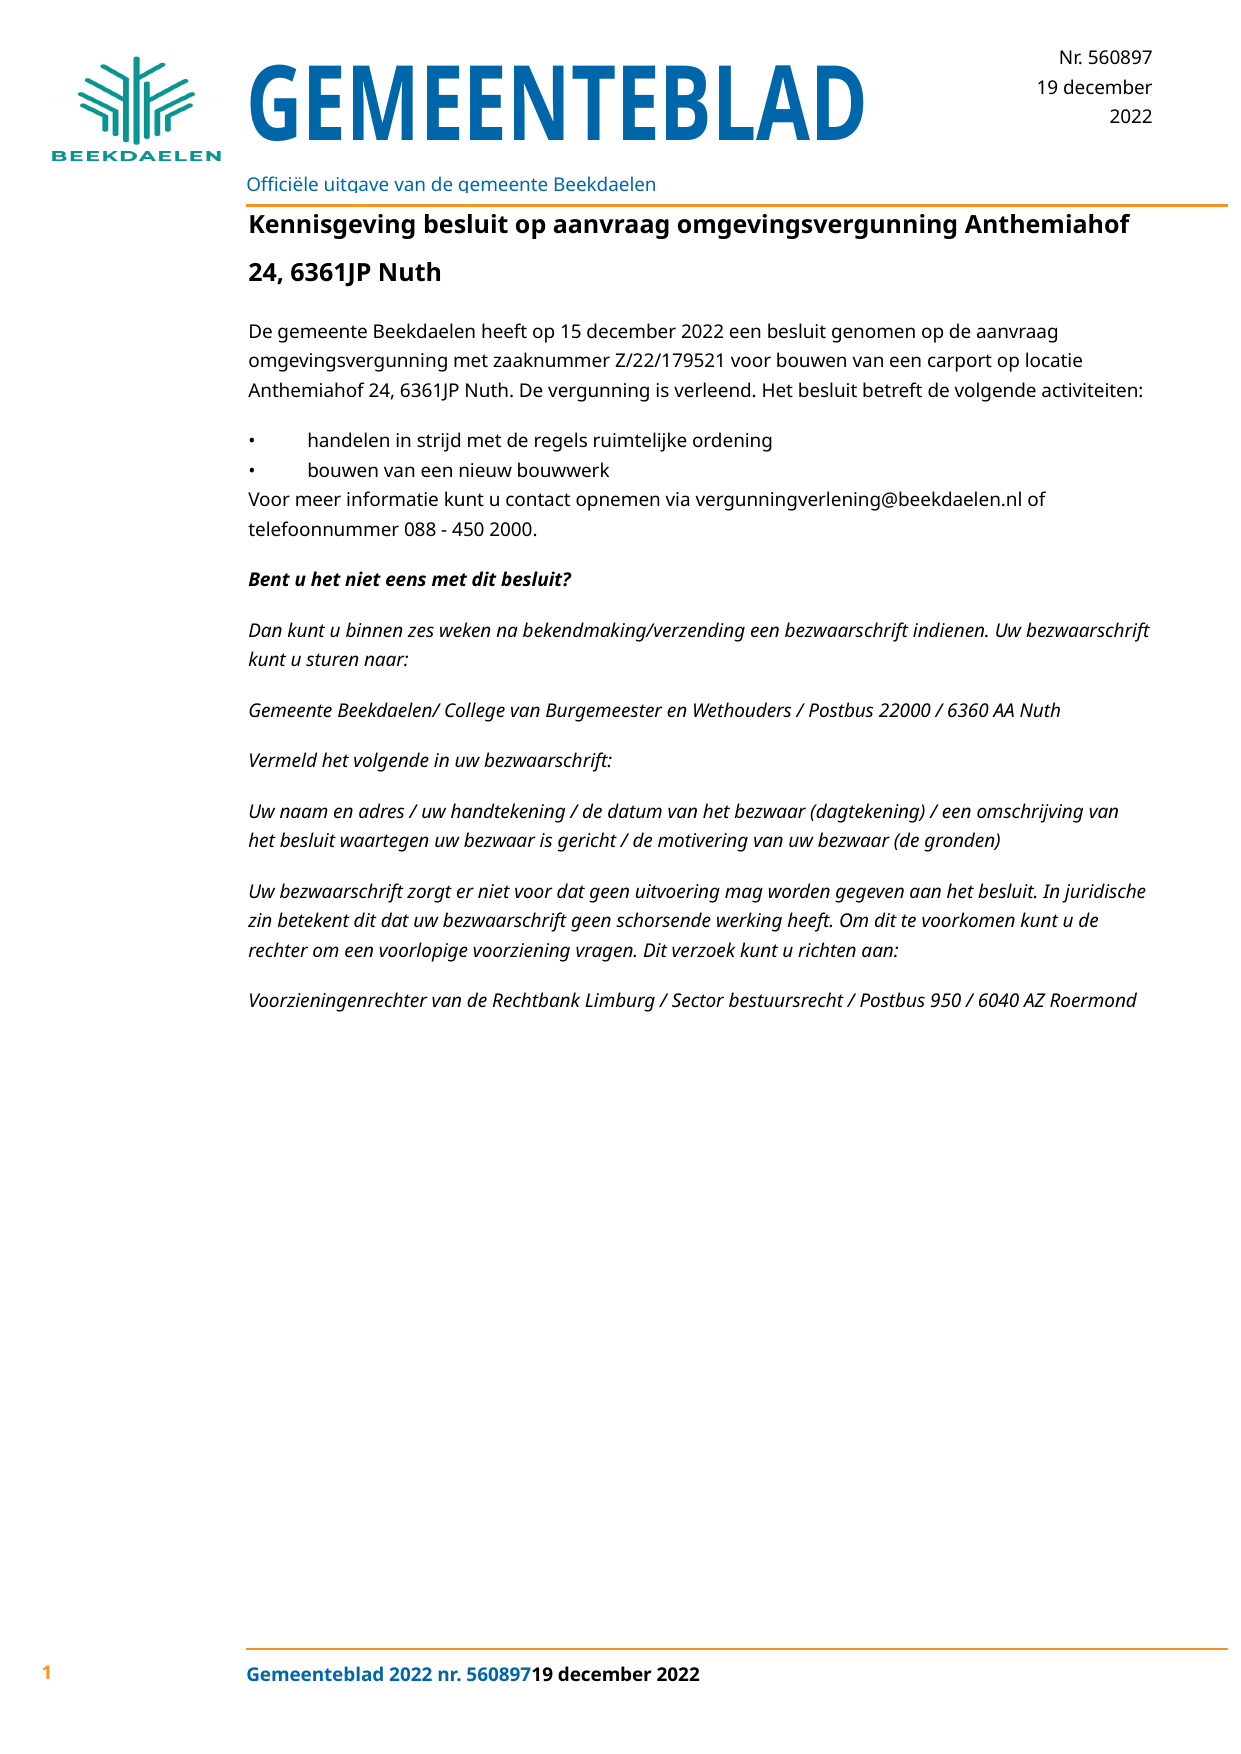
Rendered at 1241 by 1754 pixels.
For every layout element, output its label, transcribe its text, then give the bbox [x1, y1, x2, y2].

text Voor meer informatie kunt u contact opnemen via vergunningverlening@beekdaelen.nl of telefoonnummer 088 - 450 2000. [248, 487, 1152, 542]
text Kennisgeving besluit op aanvraag omgevingsvergunning Anthemiahof 24, 6361JP Nuth [248, 207, 1152, 288]
text Voorzieningenrechter van de Rechtbank Limburg / Sector bestuursrecht / Postbus 950 / 6040 AZ Roermond [248, 987, 1152, 1013]
list bouwen van een nieuw bouwwerk [248, 457, 1152, 483]
text Bent u het niet eens met dit besluit? [248, 567, 1152, 592]
text Uw naam en adres / uw handtekening / de datum van het bezwaar (dagtekening) / een omschrijving van het besluit waartegen uw bezwaar is gericht / de motivering van uw bezwaar (de gronden) [248, 798, 1152, 853]
text Dan kunt u binnen zes weken na bekendmaking/verzending een bezwaarschrift indienen. Uw bezwaarschrift kunt u sturen naar: [248, 617, 1152, 672]
text Uw bezwaarschrift zorgt er niet voor dat geen uitvoering mag worden gegeven aan het besluit. In juridische zin betekent dit dat uw bezwaarschrift geen schorsende werking heeft. Om dit te voorkomen kunt u de rechter om een voorlopige voorziening vragen. Dit verzoek kunt u richten aan: [248, 878, 1152, 963]
picture [41, 47, 231, 172]
text Gemeente Beekdaelen/ College van Burgemeester en Wethouders / Postbus 22000 / 6360 AA Nuth [248, 697, 1152, 723]
list handelen in strijd met de regels ruimtelijke ordening [248, 427, 1152, 453]
text Vermeld het volgende in uw bezwaarschrift: [248, 747, 1152, 773]
text De gemeente Beekdaelen heeft op 15 december 2022 een besluit genomen op de aanvraag omgevingsvergunning met zaaknummer Z/22/179521 voor bouwen van een carport op locatie Anthemiahof 24, 6361JP Nuth. De vergunning is verleend. Het besluit betreft de volgende activiteiten: [248, 318, 1152, 403]
